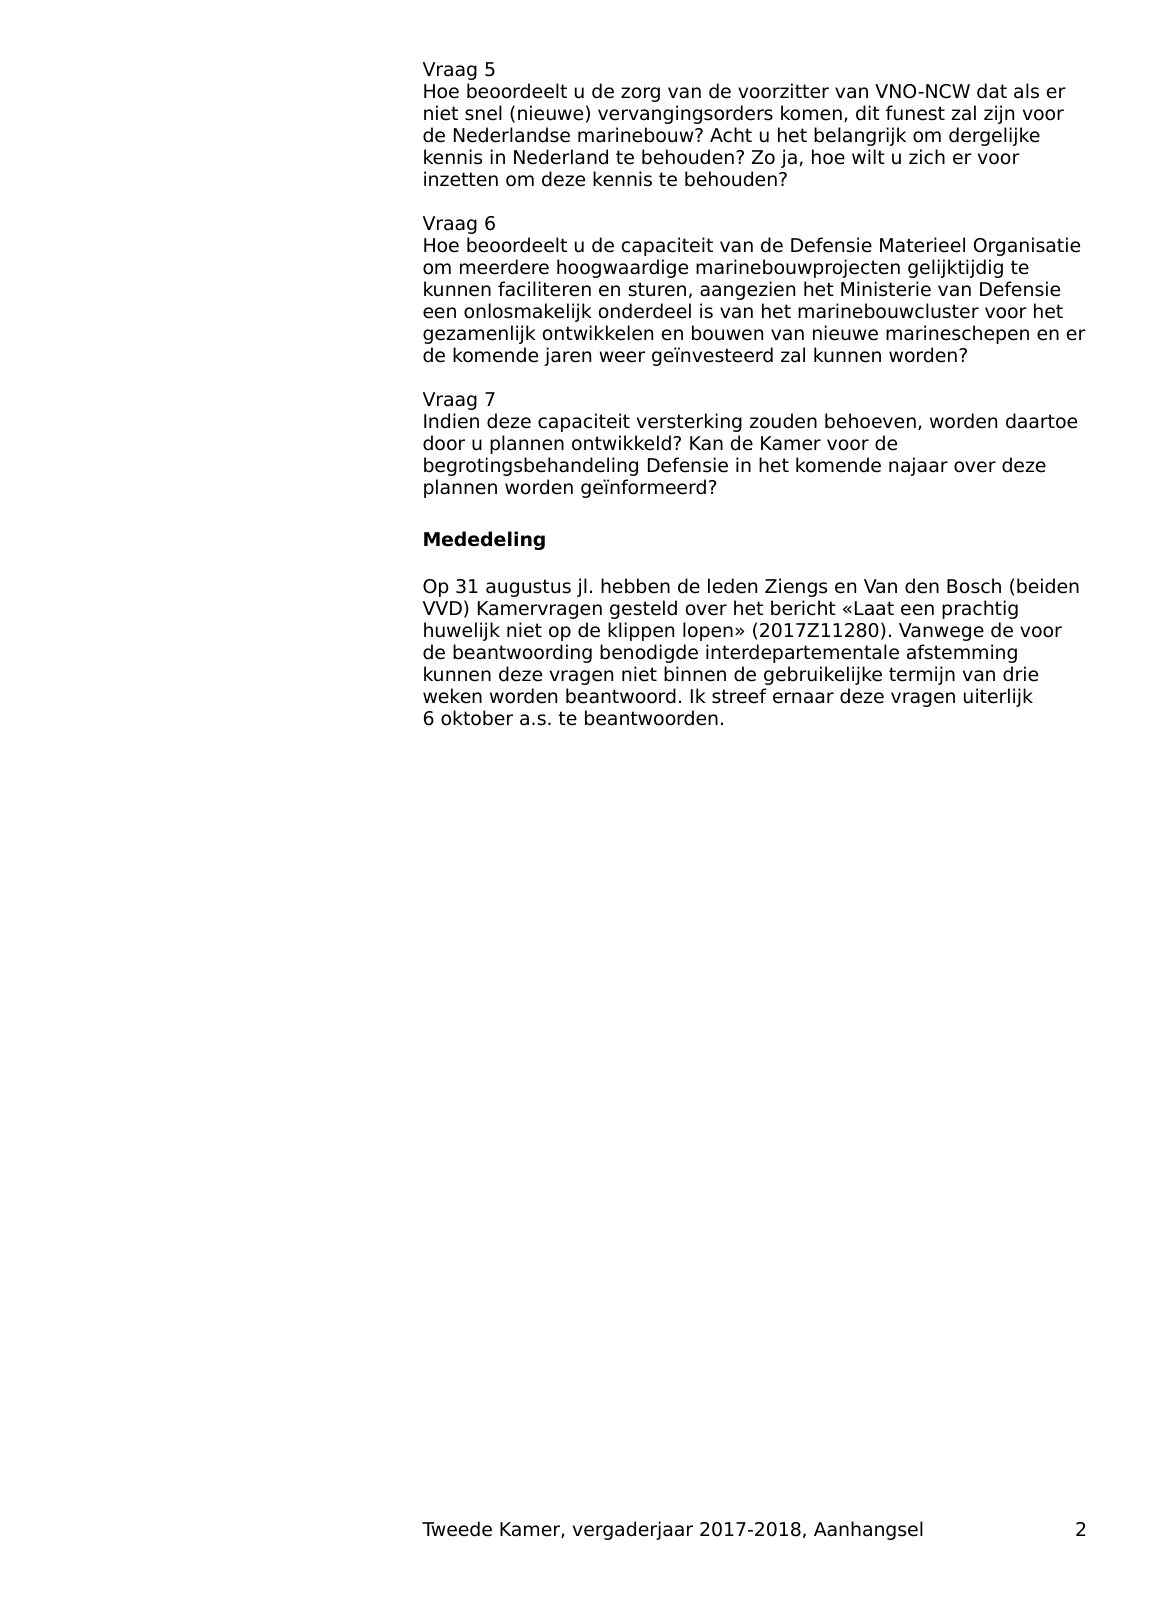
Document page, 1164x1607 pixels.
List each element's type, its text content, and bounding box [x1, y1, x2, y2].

subtitle Mededeling [422, 529, 1087, 551]
text Indien deze capaciteit versterking zouden behoeven, worden daartoe door u plannen ontwikkeld? Kan de Kamer voor de begrotingsbehandeling Defensie in het komende najaar over deze plannen worden geïnformeerd? [422, 411, 1087, 499]
text Hoe beoordeelt u de capaciteit van de Defensie Materieel Organisatie om meerdere hoogwaardige marinebouwprojecten gelijktijdig te kunnen faciliteren en sturen, aangezien het Ministerie van Defensie een onlosmakelijk onderdeel is van het marinebouwcluster voor het gezamenlijk ontwikkelen en bouwen van nieuwe marineschepen en er de komende jaren weer geïnvesteerd zal kunnen worden? [422, 235, 1087, 367]
text Hoe beoordeelt u de zorg van de voorzitter van VNO-NCW dat als er niet snel (nieuwe) vervangingsorders komen, dit funest zal zijn voor de Nederlandse marinebouw? Acht u het belangrijk om dergelijke kennis in Nederland te behouden? Zo ja, hoe wilt u zich er voor inzetten om deze kennis te behouden? [422, 81, 1087, 191]
text Vraag 6 [422, 213, 1087, 235]
text Vraag 5 [422, 59, 1087, 81]
text Vraag 7 [422, 389, 1087, 411]
text Op 31 augustus jl. hebben de leden Ziengs en Van den Bosch (beiden VVD) Kamervragen gesteld over het bericht «Laat een prachtig huwelijk niet op de klippen lopen» (2017Z11280). Vanwege de voor de beantwoording benodigde interdepartementale afstemming kunnen deze vragen niet binnen de gebruikelijke termijn van drie weken worden beantwoord. Ik streef ernaar deze vragen uiterlijk 6 oktober a.s. te beantwoorden. [422, 576, 1087, 730]
